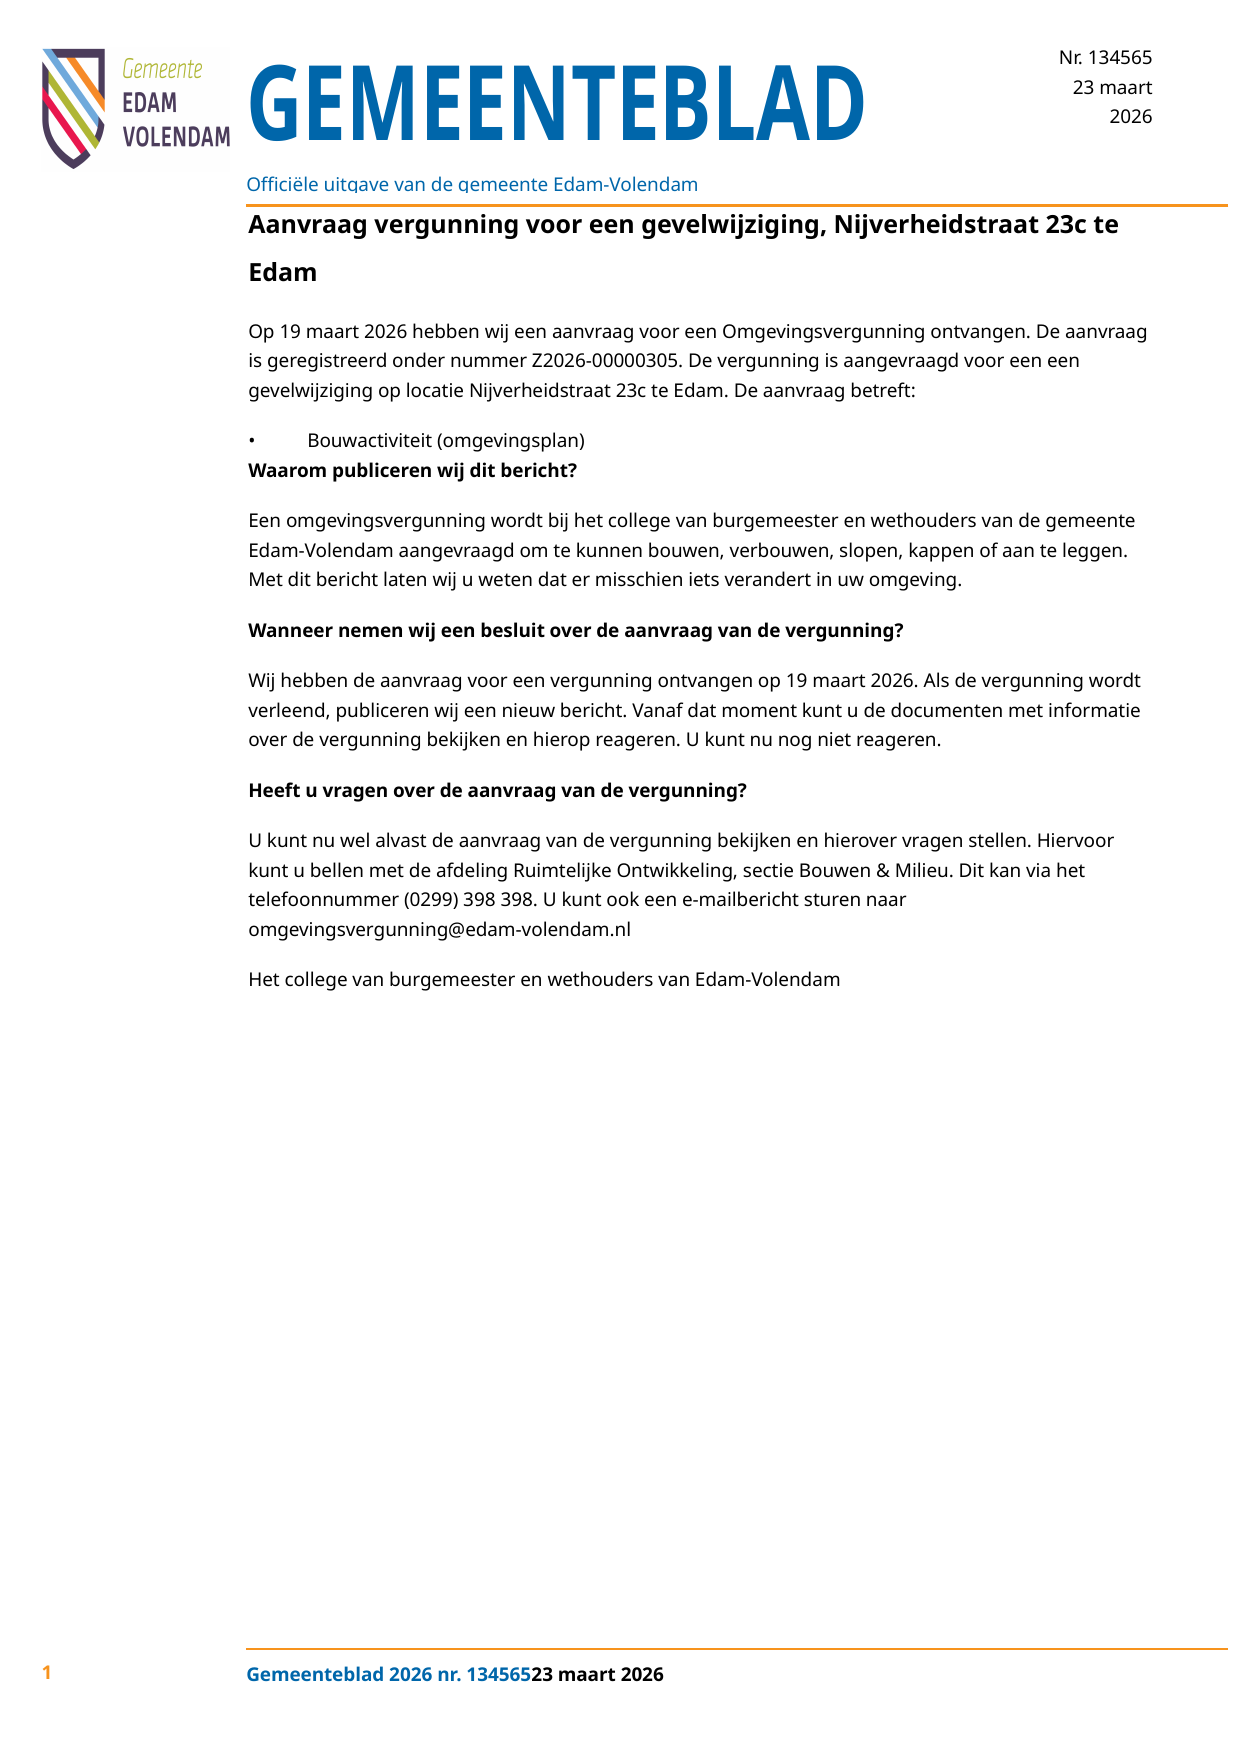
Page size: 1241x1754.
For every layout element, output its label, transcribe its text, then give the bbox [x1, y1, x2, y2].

text Een omgevingsvergunning wordt bij het college van burgemeester en wethouders van de gemeente Edam-Volendam aangevraagd om te kunnen bouwen, verbouwen, slopen, kappen of aan te leggen. Met dit bericht laten wij u weten dat er misschien iets verandert in uw omgeving. [248, 507, 1152, 592]
text Het college van burgemeester en wethouders van Edam-Volendam [248, 967, 1152, 992]
text Wij hebben de aanvraag voor een vergunning ontvangen op 19 maart 2026. Als de vergunning wordt verleend, publiceren wij een nieuw bericht. Vanaf dat moment kunt u de documenten met informatie over de vergunning bekijken en hierop reageren. U kunt nu nog niet reageren. [248, 667, 1152, 752]
text Waarom publiceren wij dit bericht? [248, 457, 1152, 483]
text Wanneer nemen wij een besluit over de aanvraag van de vergunning? [248, 617, 1152, 643]
text Op 19 maart 2026 hebben wij een aanvraag voor een Omgevingsvergunning ontvangen. De aanvraag is geregistreerd onder nummer Z2026-00000305. De vergunning is aangevraagd voor een een gevelwijziging op locatie Nijverheidstraat 23c te Edam. De aanvraag betreft: [248, 318, 1152, 403]
text Aanvraag vergunning voor een gevelwijziging, Nijverheidstraat 23c te Edam [248, 207, 1152, 288]
text U kunt nu wel alvast de aanvraag van de vergunning bekijken en hierover vragen stellen. Hiervoor kunt u bellen met de afdeling Ruimtelijke Ontwikkeling, sectie Bouwen & Milieu. Dit kan via het telefoonnummer (0299) 398 398. U kunt ook een e-mailbericht sturen naar omgevingsvergunning@edam-volendam.nl [248, 827, 1152, 942]
list Bouwactiviteit (omgevingsplan) [248, 427, 1152, 453]
text Heeft u vragen over de aanvraag van de vergunning? [248, 777, 1152, 803]
picture [41, 47, 231, 172]
